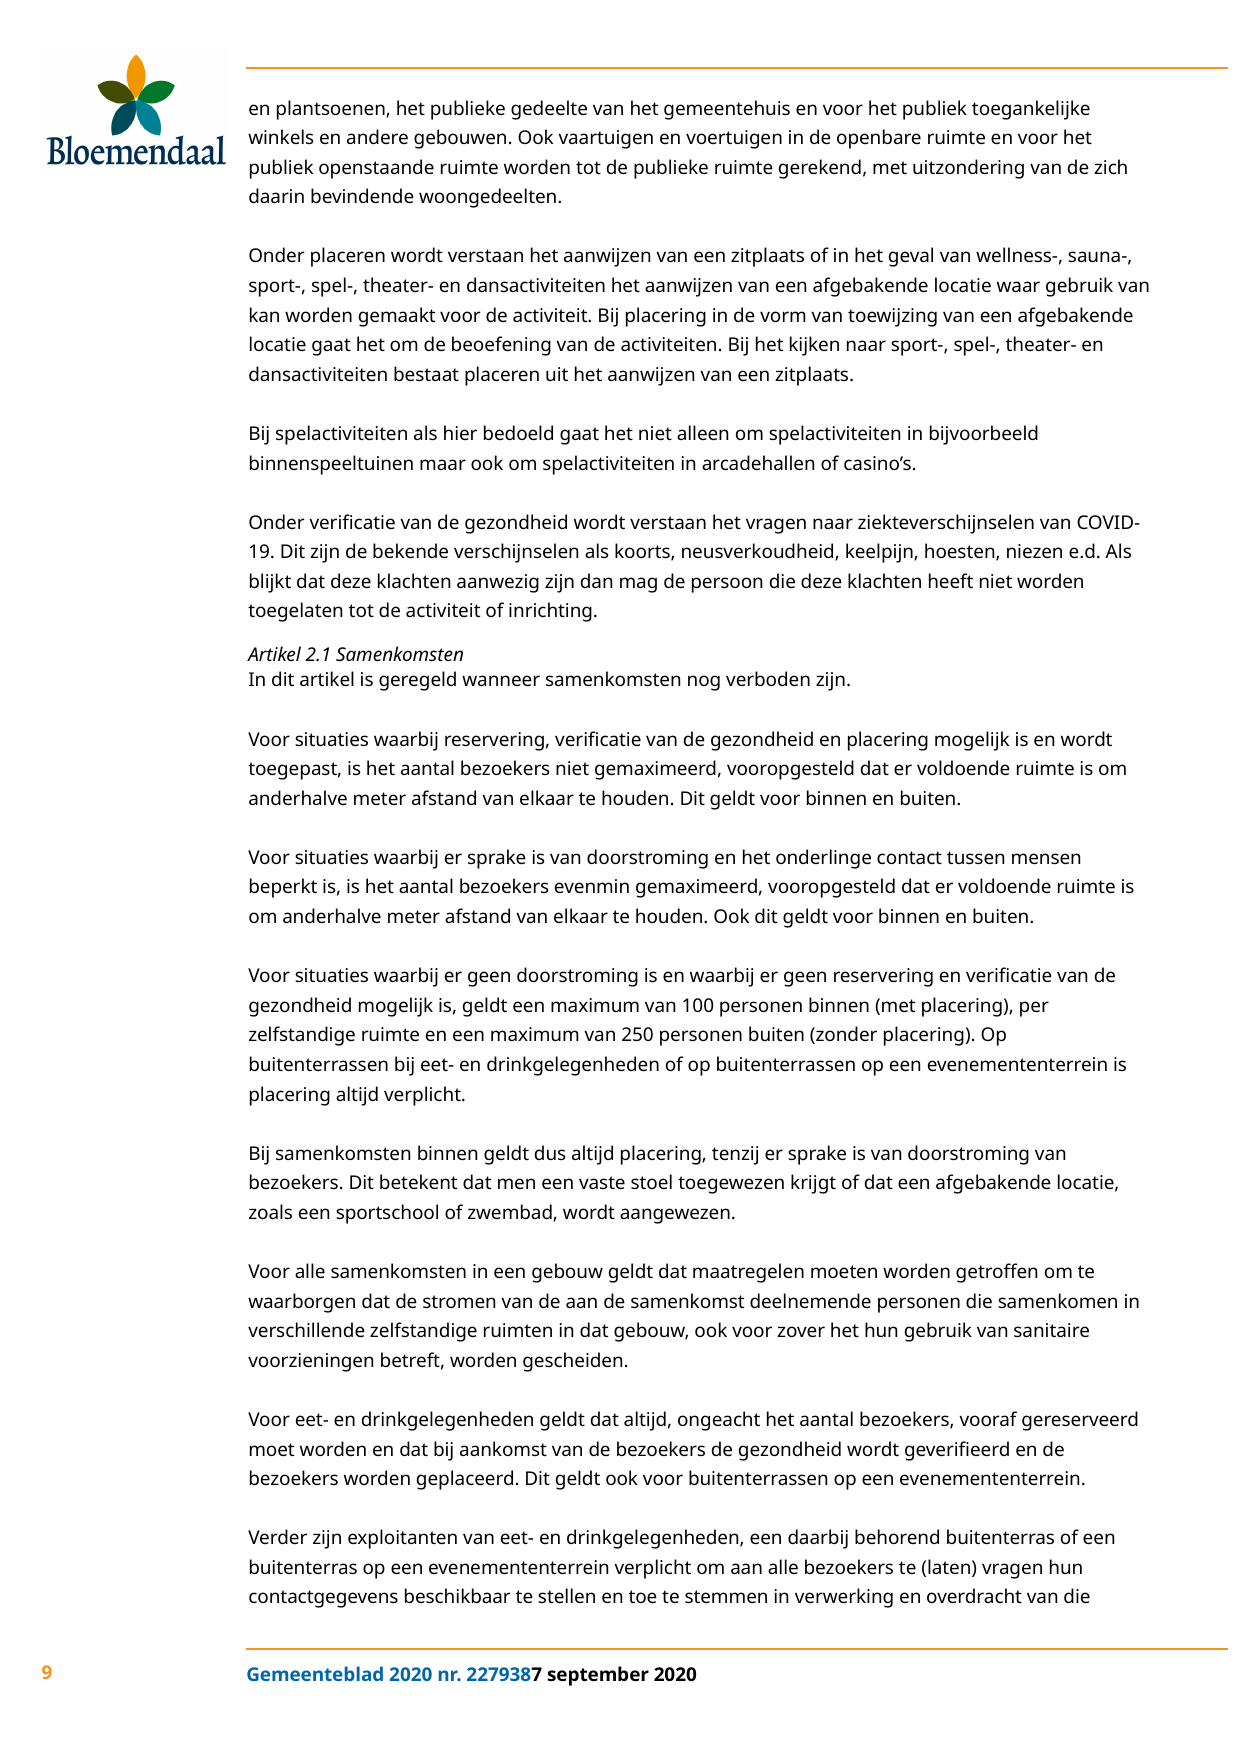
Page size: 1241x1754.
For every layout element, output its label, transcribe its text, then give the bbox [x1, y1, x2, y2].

text Onder verificatie van de gezondheid wordt verstaan het vragen naar ziekteverschijnselen van COVID-19. Dit zijn de bekende verschijnselen als koorts, neusverkoudheid, keelpijn, hoesten, niezen e.d. Als blijkt dat deze klachten aanwezig zijn dan mag de persoon die deze klachten heeft niet worden toegelaten tot de activiteit of inrichting. [248, 509, 1152, 623]
text Voor situaties waarbij er geen doorstroming is en waarbij er geen reservering en verificatie van de gezondheid mogelijk is, geldt een maximum van 100 personen binnen (met placering), per zelfstandige ruimte en een maximum van 250 personen buiten (zonder placering). Op buitenterrassen bij eet- en drinkgelegenheden of op buitenterrassen op een evenemententerrein is placering altijd verplicht. [248, 962, 1152, 1106]
text Voor eet- en drinkgelegenheden geldt dat altijd, ongeacht het aantal bezoekers, vooraf gereserveerd moet worden en dat bij aankomst van de bezoekers de gezondheid wordt geverifieerd en de bezoekers worden geplaceerd. Dit geldt ook voor buitenterrassen op een evenemententerrein. [248, 1406, 1152, 1491]
text Voor alle samenkomsten in een gebouw geldt dat maatregelen moeten worden getroffen om te waarborgen dat de stromen van de aan de samenkomst deelnemende personen die samenkomen in verschillende zelfstandige ruimten in dat gebouw, ook voor zover het hun gebruik van sanitaire voorzieningen betreft, worden gescheiden. [248, 1258, 1152, 1373]
text Bij samenkomsten binnen geldt dus altijd placering, tenzij er sprake is van doorstroming van bezoekers. Dit betekent dat men een vaste stoel toegewezen krijgt of dat een afgebakende locatie, zoals een sportschool of zwembad, wordt aangewezen. [248, 1140, 1152, 1225]
text en plantsoenen, het publieke gedeelte van het gemeentehuis en voor het publiek toegankelijke winkels en andere gebouwen. Ook vaartuigen en voertuigen in de openbare ruimte en voor het publiek openstaande ruimte worden tot de publieke ruimte gerekend, met uitzondering van de zich daarin bevindende woongedeelten. [248, 95, 1152, 209]
text Voor situaties waarbij reservering, verificatie van de gezondheid en placering mogelijk is en wordt toegepast, is het aantal bezoekers niet gemaximeerd, vooropgesteld dat er voldoende ruimte is om anderhalve meter afstand van elkaar te houden. Dit geldt voor binnen en buiten. [248, 726, 1152, 811]
picture [41, 47, 231, 172]
text Voor situaties waarbij er sprake is van doorstroming en het onderlinge contact tussen mensen beperkt is, is het aantal bezoekers evenmin gemaximeerd, vooropgesteld dat er voldoende ruimte is om anderhalve meter afstand van elkaar te houden. Ook dit geldt voor binnen en buiten. [248, 844, 1152, 929]
text In dit artikel is geregeld wanneer samenkomsten nog verboden zijn. [248, 667, 1152, 692]
text Artikel 2.1 Samenkomsten [248, 641, 1152, 667]
text Bij spelactiviteiten als hier bedoeld gaat het niet alleen om spelactiviteiten in bijvoorbeeld binnenspeeltuinen maar ook om spelactiviteiten in arcadehallen of casino’s. [248, 420, 1152, 476]
text Verder zijn exploitanten van eet- en drinkgelegenheden, een daarbij behorend buitenterras of een buitenterras op een evenemententerrein verplicht om aan alle bezoekers te (laten) vragen hun contactgegevens beschikbaar te stellen en toe te stemmen in verwerking en overdracht van die [248, 1524, 1152, 1609]
text Onder placeren wordt verstaan het aanwijzen van een zitplaats of in het geval van wellness-, sauna-, sport-, spel-, theater- en dansactiviteiten het aanwijzen van een afgebakende locatie waar gebruik van kan worden gemaakt voor de activiteit. Bij placering in de vorm van toewijzing van een afgebakende locatie gaat het om de beoefening van de activiteiten. Bij het kijken naar sport-, spel-, theater- en dansactiviteiten bestaat placeren uit het aanwijzen van een zitplaats. [248, 243, 1152, 387]
